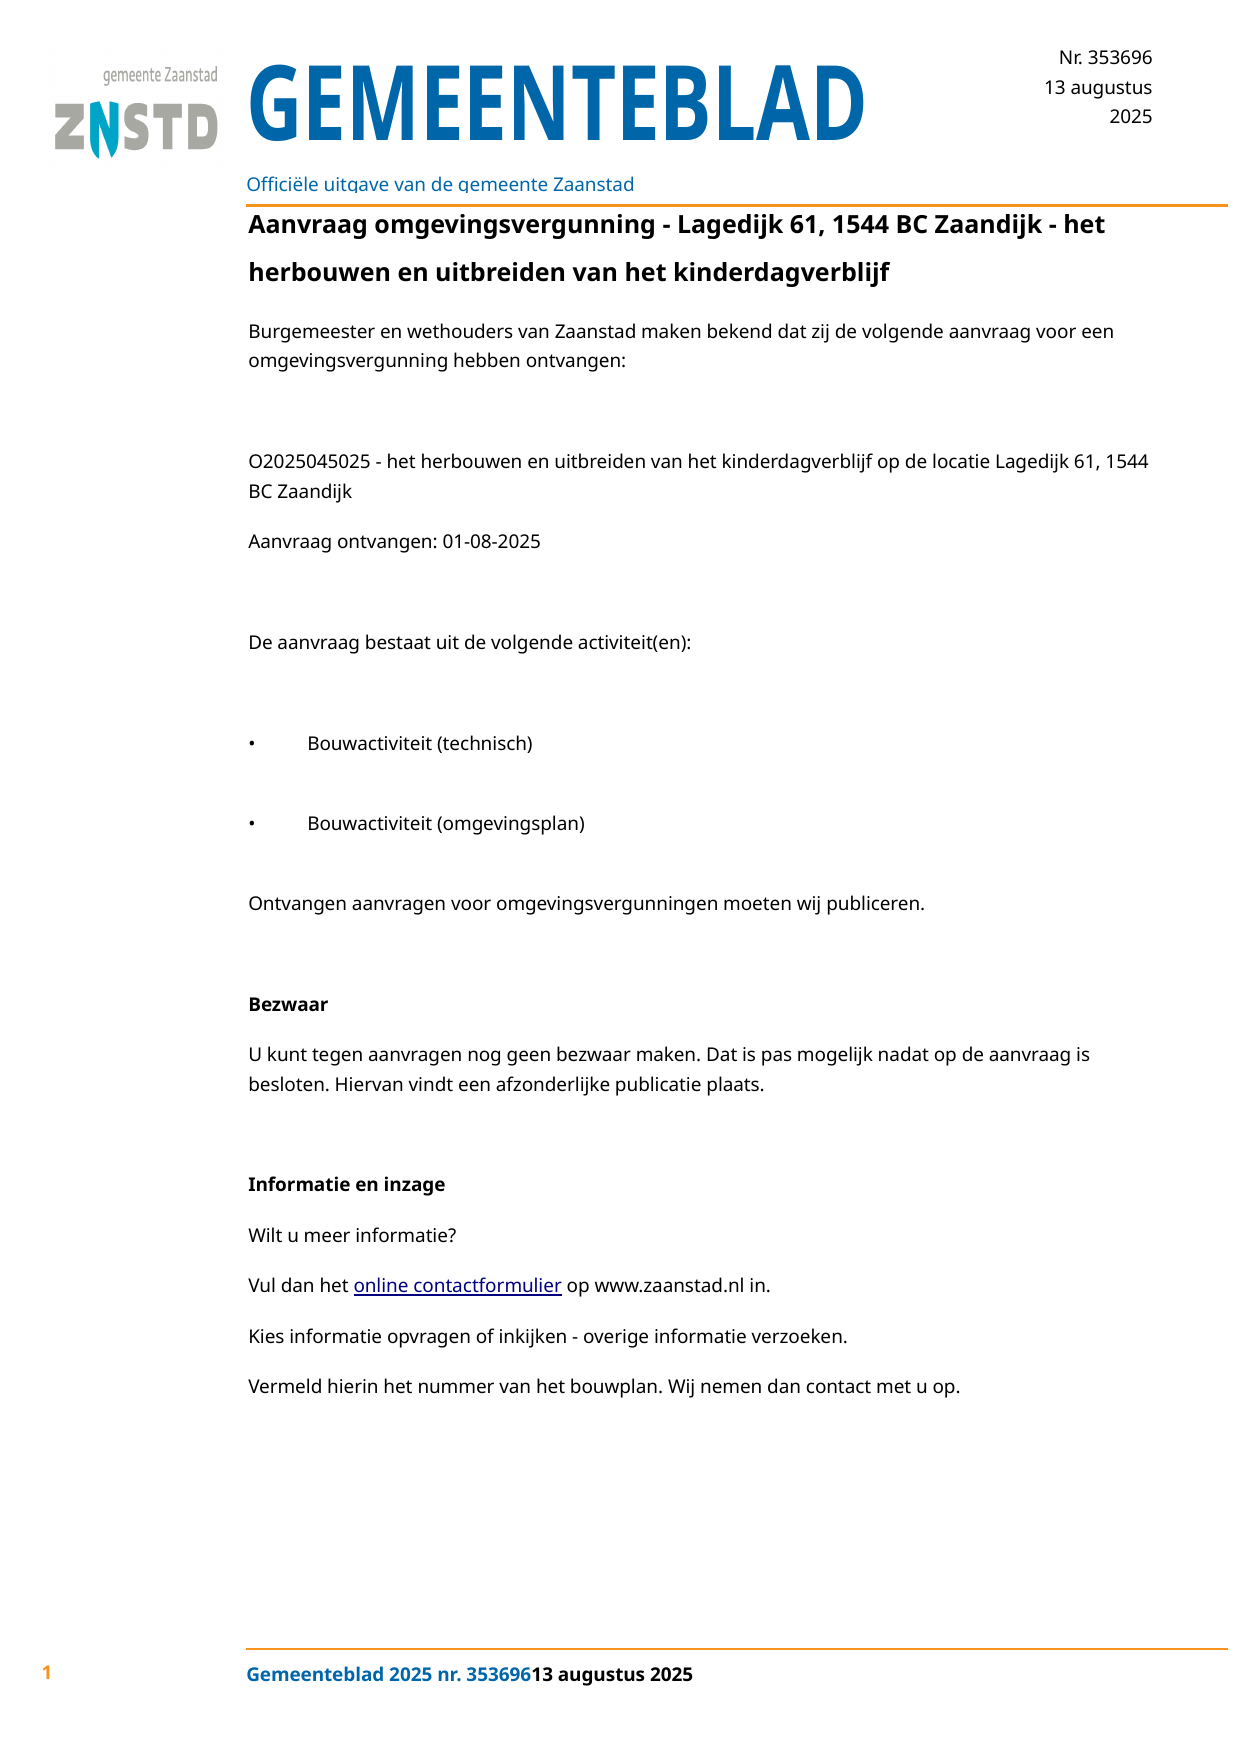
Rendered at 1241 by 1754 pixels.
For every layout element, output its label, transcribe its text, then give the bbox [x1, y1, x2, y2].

text Bezwaar [248, 991, 1152, 1017]
text Aanvraag ontvangen: 01-08-2025 [248, 528, 1152, 554]
list Bouwactiviteit (omgevingsplan) [248, 810, 1152, 836]
text Informatie en inzage [248, 1172, 1152, 1197]
picture [41, 47, 231, 172]
list Bouwactiviteit (technisch) [248, 730, 1152, 756]
text Ontvangen aanvragen voor omgevingsvergunningen moeten wij publiceren. [248, 890, 1152, 916]
text Burgemeester en wethouders van Zaanstad maken bekend dat zij de volgende aanvraag voor een omgevingsvergunning hebben ontvangen: [248, 318, 1152, 373]
text De aanvraag bestaat uit de volgende activiteit(en): [248, 629, 1152, 655]
text Kies informatie opvragen of inkijken - overige informatie verzoeken. [248, 1323, 1152, 1349]
text Wilt u meer informatie? [248, 1222, 1152, 1248]
text Vermeld hierin het nummer van het bouwplan. Wij nemen dan contact met u op. [248, 1373, 1152, 1399]
text O2025045025 - het herbouwen en uitbreiden van het kinderdagverblijf op de locatie Lagedijk 61, 1544 BC Zaandijk [248, 448, 1152, 504]
text Aanvraag omgevingsvergunning - Lagedijk 61, 1544 BC Zaandijk - het herbouwen en uitbreiden van het kinderdagverblijf [248, 207, 1152, 288]
text U kunt tegen aanvragen nog geen bezwaar maken. Dat is pas mogelijk nadat op de aanvraag is besloten. Hiervan vindt een afzonderlijke publicatie plaats. [248, 1041, 1152, 1097]
text Vul dan het online contactformulier op www.zaanstad.nl in. [248, 1272, 1152, 1298]
